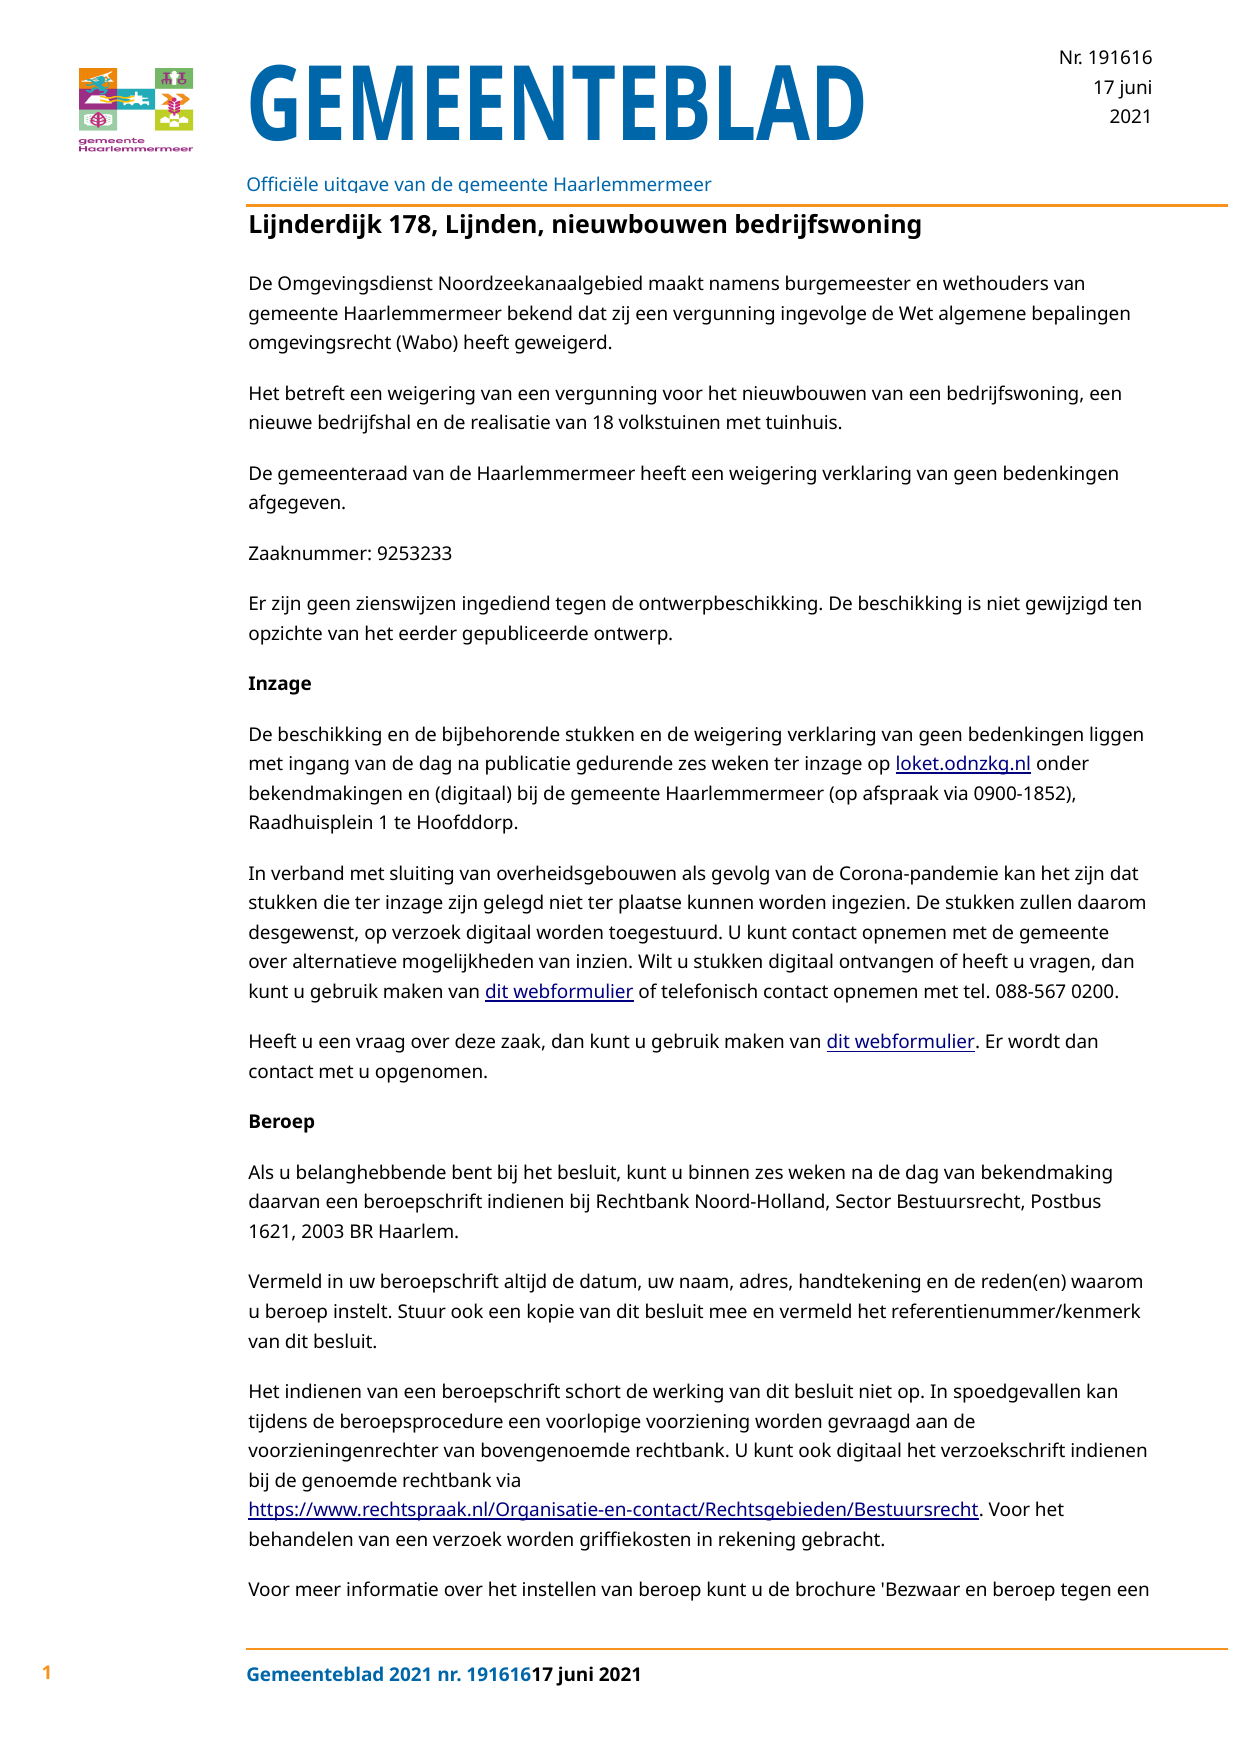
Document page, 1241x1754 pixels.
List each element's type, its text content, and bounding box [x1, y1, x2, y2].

text Beroep [248, 1109, 1152, 1134]
text In verband met sluiting van overheidsgebouwen als gevolg van de Corona-pandemie kan het zijn dat stukken die ter inzage zijn gelegd niet ter plaatse kunnen worden ingezien. De stukken zullen daarom desgewenst, op verzoek digitaal worden toegestuurd. U kunt contact opnemen met de gemeente over alternatieve mogelijkheden van inzien. Wilt u stukken digitaal ontvangen of heeft u vragen, dan kunt u gebruik maken van dit webformulier of telefonisch contact opnemen met tel. 088-567 0200. [248, 860, 1152, 1004]
text De Omgevingsdienst Noordzeekanaalgebied maakt namens burgemeester en wethouders van gemeente Haarlemmermeer bekend dat zij een vergunning ingevolge de Wet algemene bepalingen omgevingsrecht (Wabo) heeft geweigerd. [248, 270, 1152, 355]
text Lijnderdijk 178, Lijnden, nieuwbouwen bedrijfswoning [248, 207, 1152, 241]
text De gemeenteraad van de Haarlemmermeer heeft een weigering verklaring van geen bedenkingen afgegeven. [248, 460, 1152, 515]
text Als u belanghebbende bent bij het besluit, kunt u binnen zes weken na de dag van bekendmaking daarvan een beroepschrift indienen bij Rechtbank Noord-Holland, Sector Bestuursrecht, Postbus 1621, 2003 BR Haarlem. [248, 1159, 1152, 1244]
text Het indienen van een beroepschrift schort de werking van dit besluit niet op. In spoedgevallen kan tijdens de beroepsprocedure een voorlopige voorziening worden gevraagd aan de voorzieningenrechter van bovengenoemde rechtbank. U kunt ook digitaal het verzoekschrift indienen bij de genoemde rechtbank via https://www.rechtspraak.nl/Organisatie-en-contact/Rechtsgebieden/Bestuursrecht. Voor het behandelen van een verzoek worden griffiekosten in rekening gebracht. [248, 1378, 1152, 1552]
text De beschikking en de bijbehorende stukken en de weigering verklaring van geen bedenkingen liggen met ingang van de dag na publicatie gedurende zes weken ter inzage op loket.odnzkg.nl onder bekendmakingen en (digitaal) bij de gemeente Haarlemmermeer (op afspraak via 0900-1852), Raadhuisplein 1 te Hoofddorp. [248, 721, 1152, 835]
text Zaaknummer: 9253233 [248, 540, 1152, 566]
text Heeft u een vraag over deze zaak, dan kunt u gebruik maken van dit webformulier. Er wordt dan contact met u opgenomen. [248, 1029, 1152, 1084]
text Vermeld in uw beroepschrift altijd de datum, uw naam, adres, handtekening en de reden(en) waarom u beroep instelt. Stuur ook een kopie van dit besluit mee en vermeld het referentienummer/kenmerk van dit besluit. [248, 1269, 1152, 1353]
text Voor meer informatie over het instellen van beroep kunt u de brochure 'Bezwaar en beroep tegen een [248, 1577, 1152, 1602]
text Inzage [248, 670, 1152, 696]
text Er zijn geen zienswijzen ingediend tegen de ontwerpbeschikking. De beschikking is niet gewijzigd ten opzichte van het eerder gepubliceerde ontwerp. [248, 590, 1152, 646]
text Het betreft een weigering van een vergunning voor het nieuwbouwen van een bedrijfswoning, een nieuwe bedrijfshal en de realisatie van 18 volkstuinen met tuinhuis. [248, 380, 1152, 435]
picture [41, 47, 231, 172]
